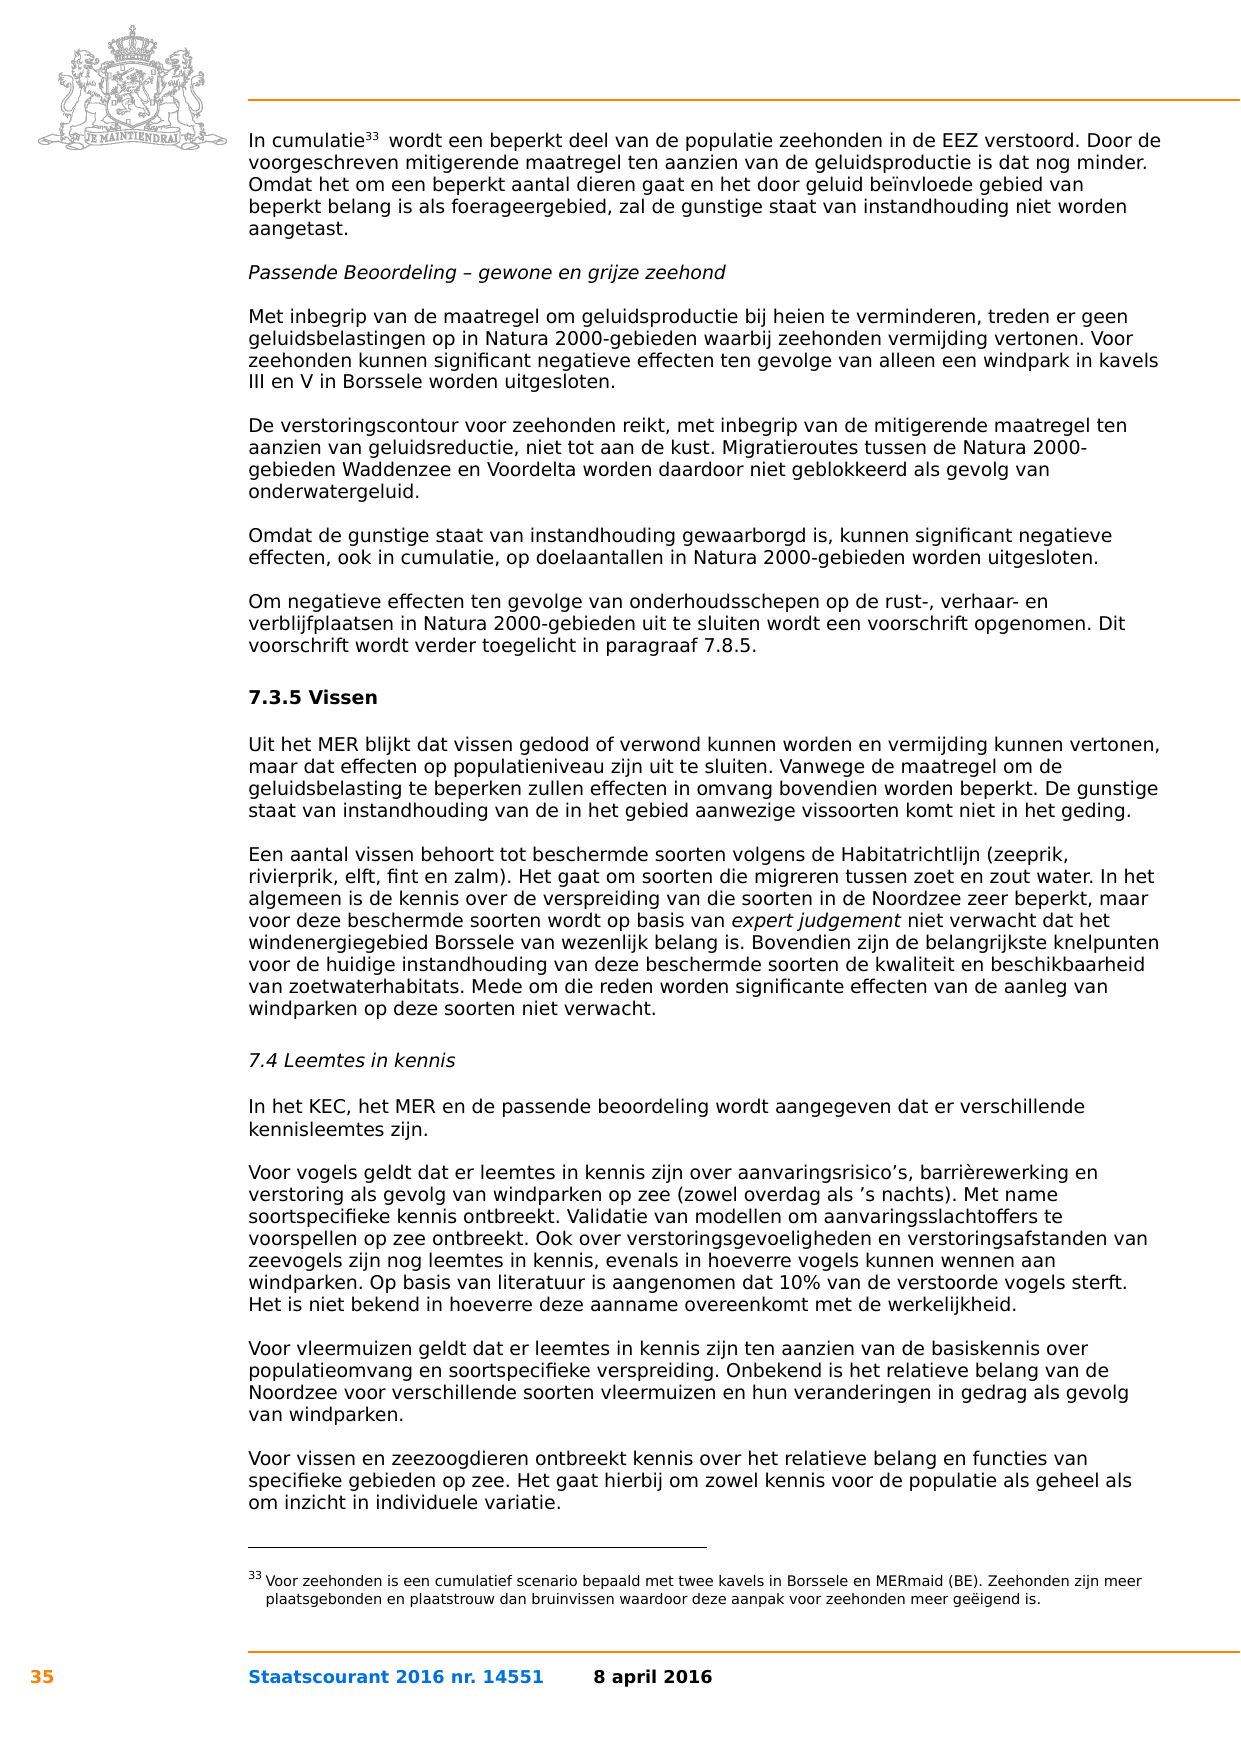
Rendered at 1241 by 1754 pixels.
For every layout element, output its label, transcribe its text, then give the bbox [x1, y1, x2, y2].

text Voor vleermuizen geldt dat er leemtes in kennis zijn ten aanzien van de basiskennis over populatieomvang en soortspecifieke verspreiding. Onbekend is het relatieve belang van de Noordzee voor verschillende soorten vleermuizen en hun veranderingen in gedrag als gevolg van windparken. [248, 1338, 1163, 1426]
subtitle 7.4 Leemtes in kennis [248, 1049, 1163, 1071]
text De verstoringscontour voor zeehonden reikt, met inbegrip van de mitigerende maatregel ten aanzien van geluidsreductie, niet tot aan de kust. Migratieroutes tussen de Natura 2000-gebieden Waddenzee en Voordelta worden daardoor niet geblokkeerd als gevolg van onderwatergeluid. [248, 415, 1163, 503]
text Voor vogels geldt dat er leemtes in kennis zijn over aanvaringsrisico’s, barrièrewerking en verstoring als gevolg van windparken op zee (zowel overdag als ’s nachts). Met name soortspecifieke kennis ontbreekt. Validatie van modellen om aanvaringsslachtoffers te voorspellen op zee ontbreekt. Ook over verstoringsgevoeligheden en verstoringsafstanden van zeevogels zijn nog leemtes in kennis, evenals in hoeverre vogels kunnen wennen aan windparken. Op basis van literatuur is aangenomen dat 10% van de verstoorde vogels sterft. Het is niet bekend in hoeverre deze aanname overeenkomt met de werkelijkheid. [248, 1162, 1163, 1316]
text Met inbegrip van de maatregel om geluidsproductie bij heien te verminderen, treden er geen geluidsbelastingen op in Natura 2000-gebieden waarbij zeehonden vermijding vertonen. Voor zeehonden kunnen significant negatieve effecten ten gevolge van alleen een windpark in kavels III en V in Borssele worden uitgesloten. [248, 306, 1163, 393]
text Voor zeehonden is een cumulatief scenario bepaald met twee kavels in Borssele en MERmaid (BE). Zeehonden zijn meer plaatsgebonden en plaatstrouw dan bruinvissen waardoor deze aanpak voor zeehonden meer geëigend is. [248, 1569, 1163, 1608]
text Uit het MER blijkt dat vissen gedood of verwond kunnen worden en vermijding kunnen vertonen, maar dat effecten op populatieniveau zijn uit te sluiten. Vanwege de maatregel om de geluidsbelasting te beperken zullen effecten in omvang bovendien worden beperkt. De gunstige staat van instandhouding van de in het gebied aanwezige vissoorten komt niet in het geding. [248, 734, 1163, 822]
text Een aantal vissen behoort tot beschermde soorten volgens de Habitatrichtlijn (zeeprik, rivierprik, elft, fint en zalm). Het gaat om soorten die migreren tussen zoet en zout water. In het algemeen is de kennis over de verspreiding van die soorten in de Noordzee zeer beperkt, maar voor deze beschermde soorten wordt op basis van expert judgement niet verwacht dat het windenergiegebied Borssele van wezenlijk belang is. Bovendien zijn de belangrijkste knelpunten voor de huidige instandhouding van deze beschermde soorten de kwaliteit en beschikbaarheid van zoetwaterhabitats. Mede om die reden worden significante effecten van de aanleg van windparken op deze soorten niet verwacht. [248, 844, 1163, 1019]
text In het KEC, het MER en de passende beoordeling wordt aangegeven dat er verschillende kennisleemtes zijn. [248, 1096, 1163, 1140]
subtitle 7.3.5 Vissen [248, 687, 1163, 709]
text Om negatieve effecten ten gevolge van onderhoudsschepen op de rust-, verhaar- en verblijfplaatsen in Natura 2000-gebieden uit te sluiten wordt een voorschrift opgenomen. Dit voorschrift wordt verder toegelicht in paragraaf 7.8.5. [248, 591, 1163, 657]
text In cumulatie wordt een beperkt deel van de populatie zeehonden in de EEZ verstoord. Door de voorgeschreven mitigerende maatregel ten aanzien van de geluidsproductie is dat nog minder. Omdat het om een beperkt aantal dieren gaat en het door geluid beïnvloede gebied van beperkt belang is als foerageergebied, zal de gunstige staat van instandhouding niet worden aangetast. [248, 130, 1163, 240]
picture [38, 25, 227, 150]
subtitle Passende Beoordeling – gewone en grijze zeehond [248, 262, 1163, 284]
text Omdat de gunstige staat van instandhouding gewaarborgd is, kunnen significant negatieve effecten, ook in cumulatie, op doelaantallen in Natura 2000-gebieden worden uitgesloten. [248, 525, 1163, 569]
text Voor vissen en zeezoogdieren ontbreekt kennis over het relatieve belang en functies van specifieke gebieden op zee. Het gaat hierbij om zowel kennis voor de populatie als geheel als om inzicht in individuele variatie. [248, 1448, 1163, 1514]
